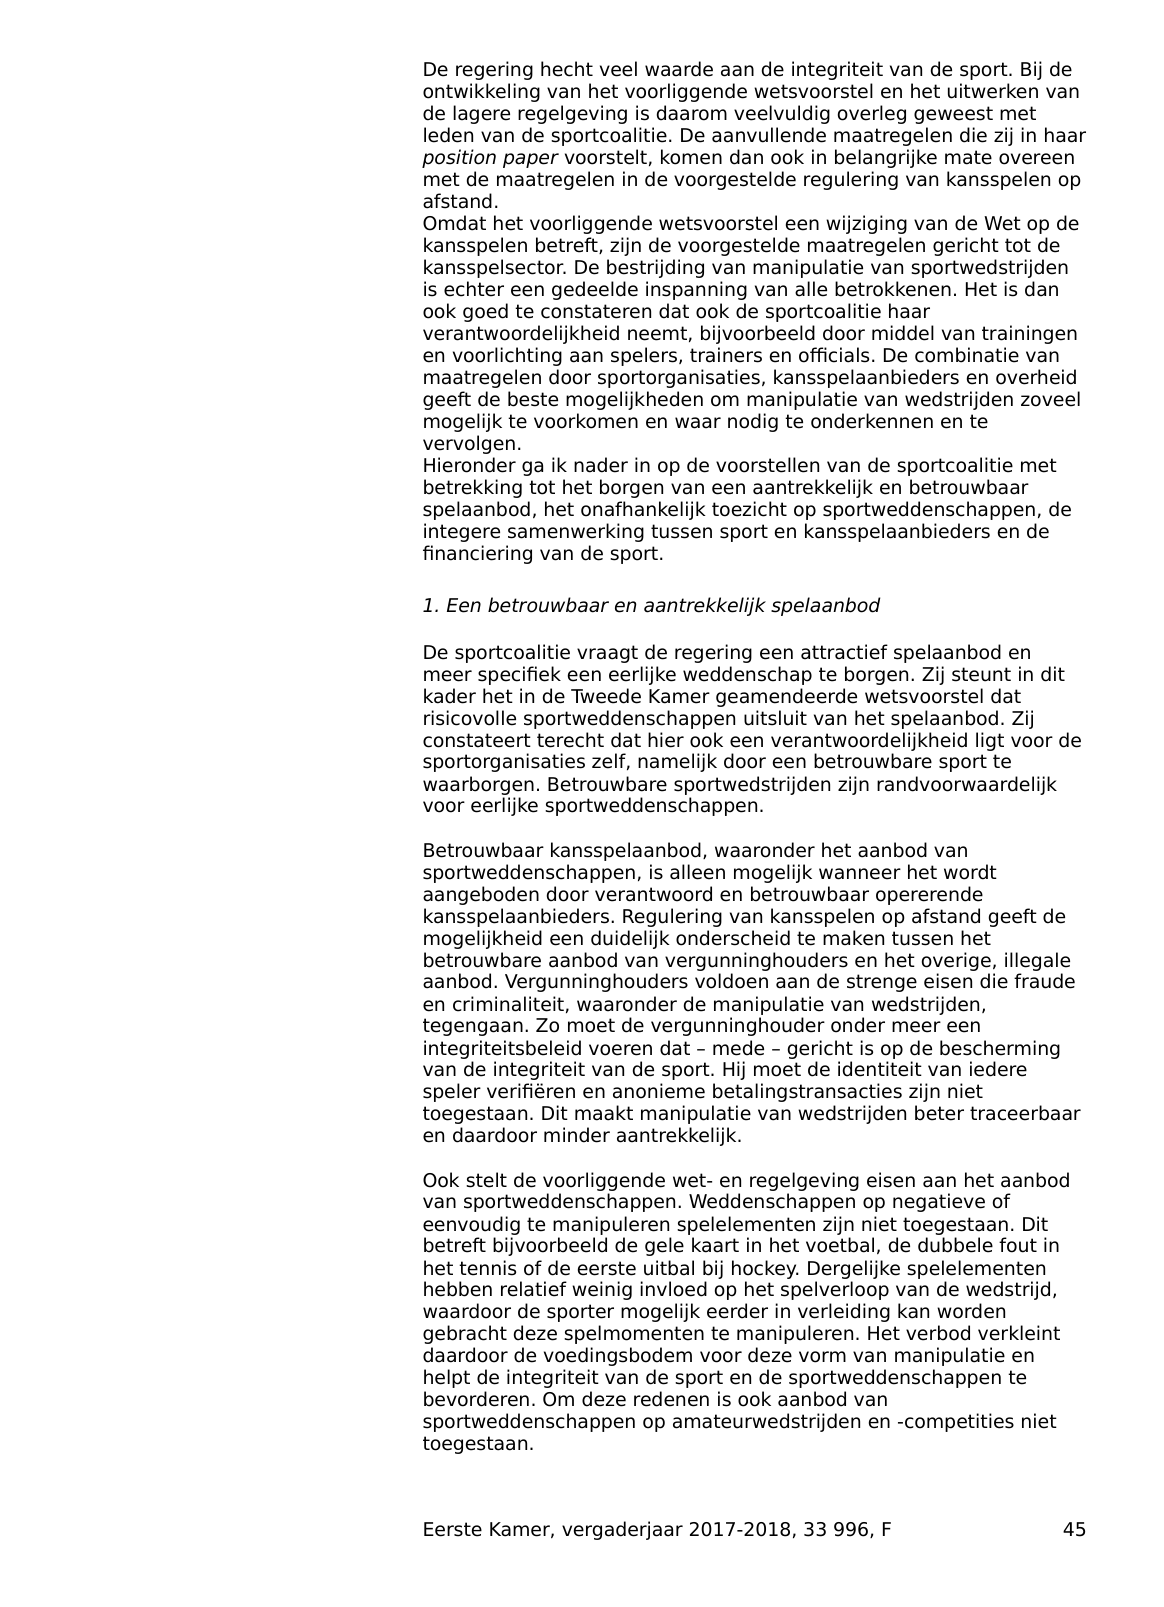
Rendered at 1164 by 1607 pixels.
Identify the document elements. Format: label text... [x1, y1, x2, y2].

text Ook stelt de voorliggende wet- en regelgeving eisen aan het aanbod van sportweddenschappen. Weddenschappen op negatieve of eenvoudig te manipuleren spelelementen zijn niet toegestaan. Dit betreft bijvoorbeeld de gele kaart in het voetbal, de dubbele fout in het tennis of de eerste uitbal bij hockey. Dergelijke spelelementen hebben relatief weinig invloed op het spelverloop van de wedstrijd, waardoor de sporter mogelijk eerder in verleiding kan worden gebracht deze spelmomenten te manipuleren. Het verbod verkleint daardoor de voedingsbodem voor deze vorm van manipulatie en helpt de integriteit van de sport en de sportweddenschappen te bevorderen. Om deze redenen is ook aanbod van sportweddenschappen op amateurwedstrijden en -competities niet toegestaan. [422, 1169, 1087, 1455]
text Betrouwbaar kansspelaanbod, waaronder het aanbod van sportweddenschappen, is alleen mogelijk wanneer het wordt aangeboden door verantwoord en betrouwbaar opererende kansspelaanbieders. Regulering van kansspelen op afstand geeft de mogelijkheid een duidelijk onderscheid te maken tussen het betrouwbare aanbod van vergunninghouders en het overige, illegale aanbod. Vergunninghouders voldoen aan de strenge eisen die fraude en criminaliteit, waaronder de manipulatie van wedstrijden, tegengaan. Zo moet de vergunninghouder onder meer een integriteitsbeleid voeren dat – mede – gericht is op de bescherming van de integriteit van de sport. Hij moet de identiteit van iedere speler verifiëren en anonieme betalingstransacties zijn niet toegestaan. Dit maakt manipulatie van wedstrijden beter traceerbaar en daardoor minder aantrekkelijk. [422, 839, 1087, 1147]
text Omdat het voorliggende wetsvoorstel een wijziging van de Wet op de kansspelen betreft, zijn de voorgestelde maatregelen gericht tot de kansspelsector. De bestrijding van manipulatie van sportwedstrijden is echter een gedeelde inspanning van alle betrokkenen. Het is dan ook goed te constateren dat ook de sportcoalitie haar verantwoordelijkheid neemt, bijvoorbeeld door middel van trainingen en voorlichting aan spelers, trainers en officials. De combinatie van maatregelen door sportorganisaties, kansspelaanbieders en overheid geeft de beste mogelijkheden om manipulatie van wedstrijden zoveel mogelijk te voorkomen en waar nodig te onderkennen en te vervolgen. [422, 213, 1087, 455]
text De regering hecht veel waarde aan de integriteit van de sport. Bij de ontwikkeling van het voorliggende wetsvoorstel en het uitwerken van de lagere regelgeving is daarom veelvuldig overleg geweest met leden van de sportcoalitie. De aanvullende maatregelen die zij in haar position paper voorstelt, komen dan ook in belangrijke mate overeen met de maatregelen in de voorgestelde regulering van kansspelen op afstand. [422, 59, 1087, 213]
subtitle 1. Een betrouwbaar en aantrekkelijk spelaanbod [422, 594, 1087, 617]
text Hieronder ga ik nader in op de voorstellen van de sportcoalitie met betrekking tot het borgen van een aantrekkelijk en betrouwbaar spelaanbod, het onafhankelijk toezicht op sportweddenschappen, de integere samenwerking tussen sport en kansspelaanbieders en de financiering van de sport. [422, 455, 1087, 564]
text De sportcoalitie vraagt de regering een attractief spelaanbod en meer specifiek een eerlijke weddenschap te borgen. Zij steunt in dit kader het in de Tweede Kamer geamendeerde wetsvoorstel dat risicovolle sportweddenschappen uitsluit van het spelaanbod. Zij constateert terecht dat hier ook een verantwoordelijkheid ligt voor de sportorganisaties zelf, namelijk door een betrouwbare sport te waarborgen. Betrouwbare sportwedstrijden zijn randvoorwaardelijk voor eerlijke sportweddenschappen. [422, 642, 1087, 817]
